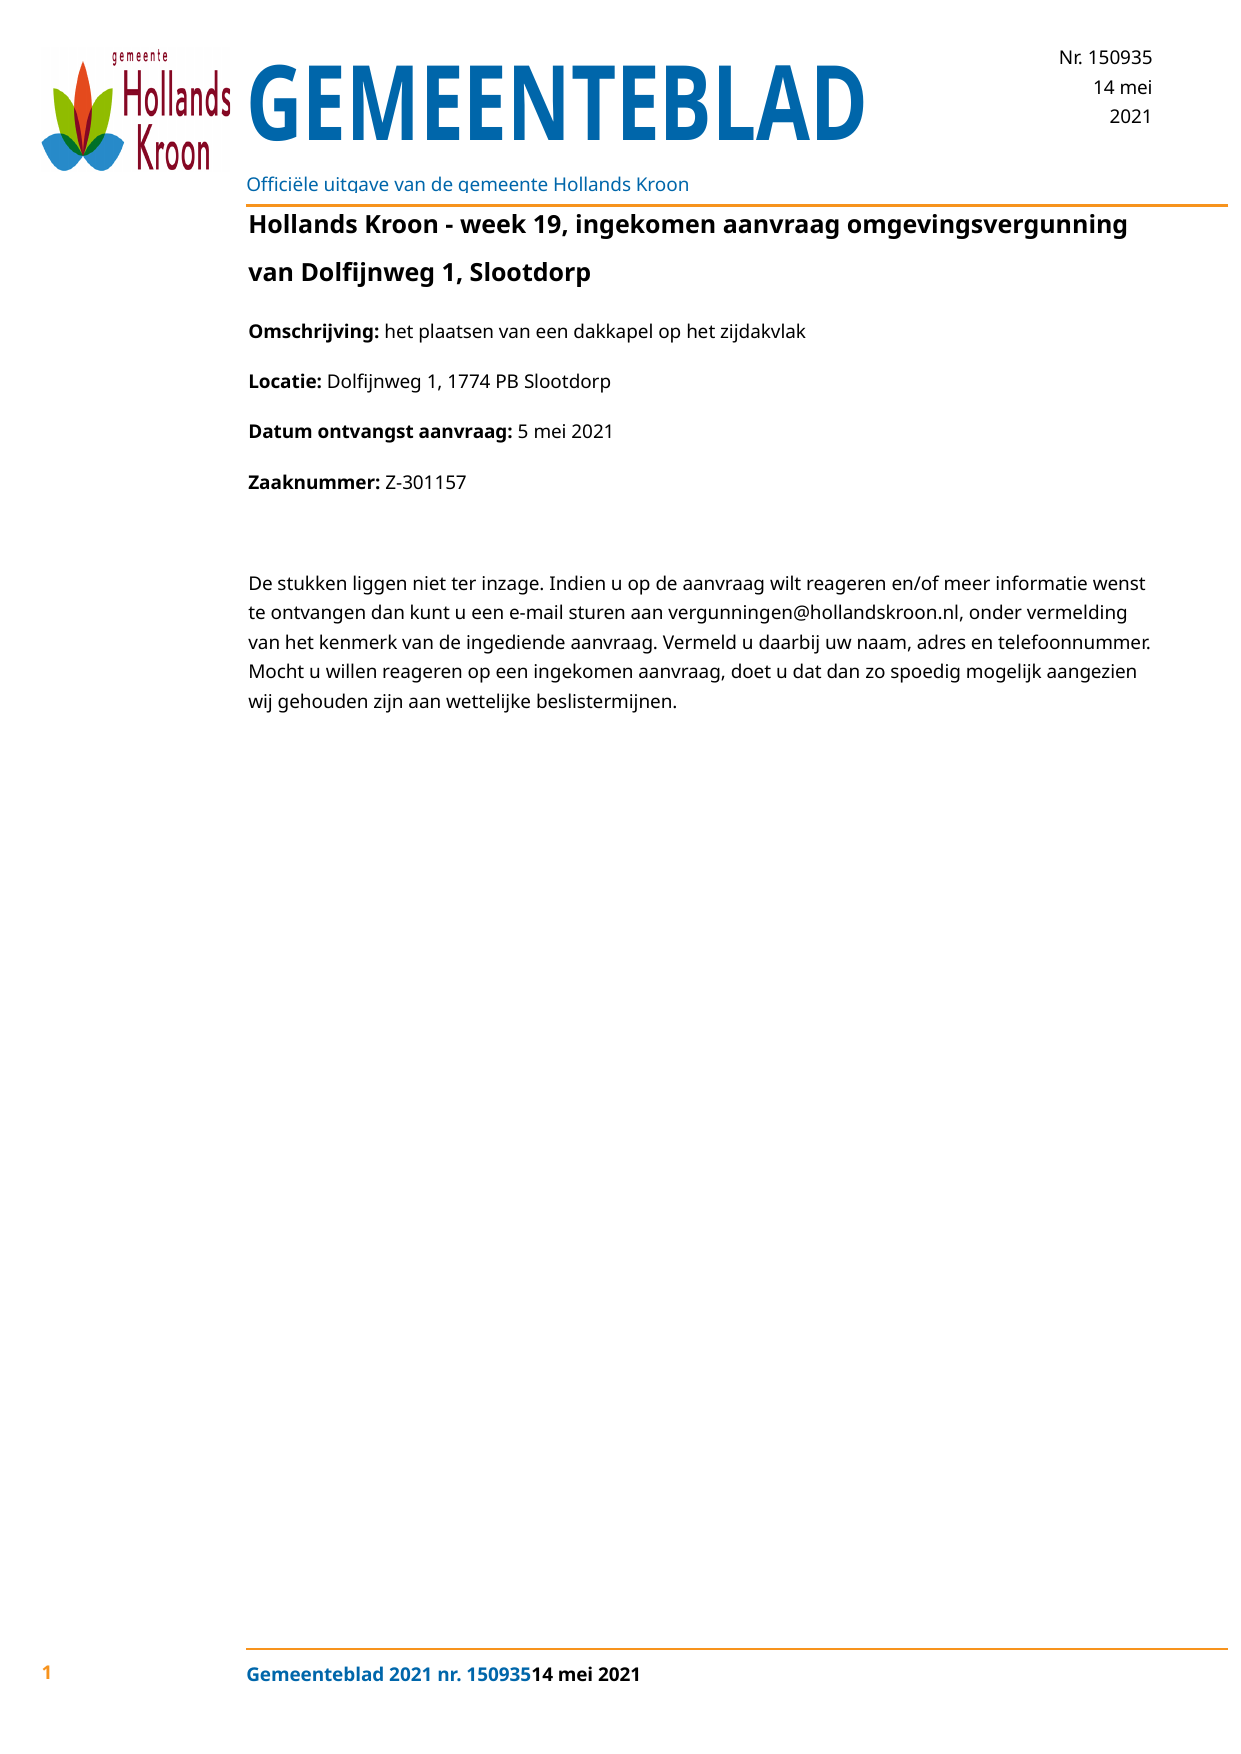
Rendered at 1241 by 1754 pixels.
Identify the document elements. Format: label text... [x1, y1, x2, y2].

text Omschrijving: het plaatsen van een dakkapel op het zijdakvlak [248, 318, 1152, 344]
text Hollands Kroon - week 19, ingekomen aanvraag omgevingsvergunning van Dolfijnweg 1, Slootdorp [248, 207, 1152, 288]
text Zaaknummer: Z-301157 [248, 469, 1152, 495]
text Datum ontvangst aanvraag: 5 mei 2021 [248, 419, 1152, 444]
text De stukken liggen niet ter inzage. Indien u op de aanvraag wilt reageren en/of meer informatie wenst te ontvangen dan kunt u een e-mail sturen aan vergunningen@hollandskroon.nl, onder vermelding van het kenmerk van de ingediende aanvraag. Vermeld u daarbij uw naam, adres en telefoonnummer. Mocht u willen reageren op een ingekomen aanvraag, doet u dat dan zo spoedig mogelijk aangezien wij gehouden zijn aan wettelijke beslistermijnen. [248, 570, 1152, 714]
picture [41, 47, 231, 172]
text Locatie: Dolfijnweg 1, 1774 PB Slootdorp [248, 368, 1152, 394]
